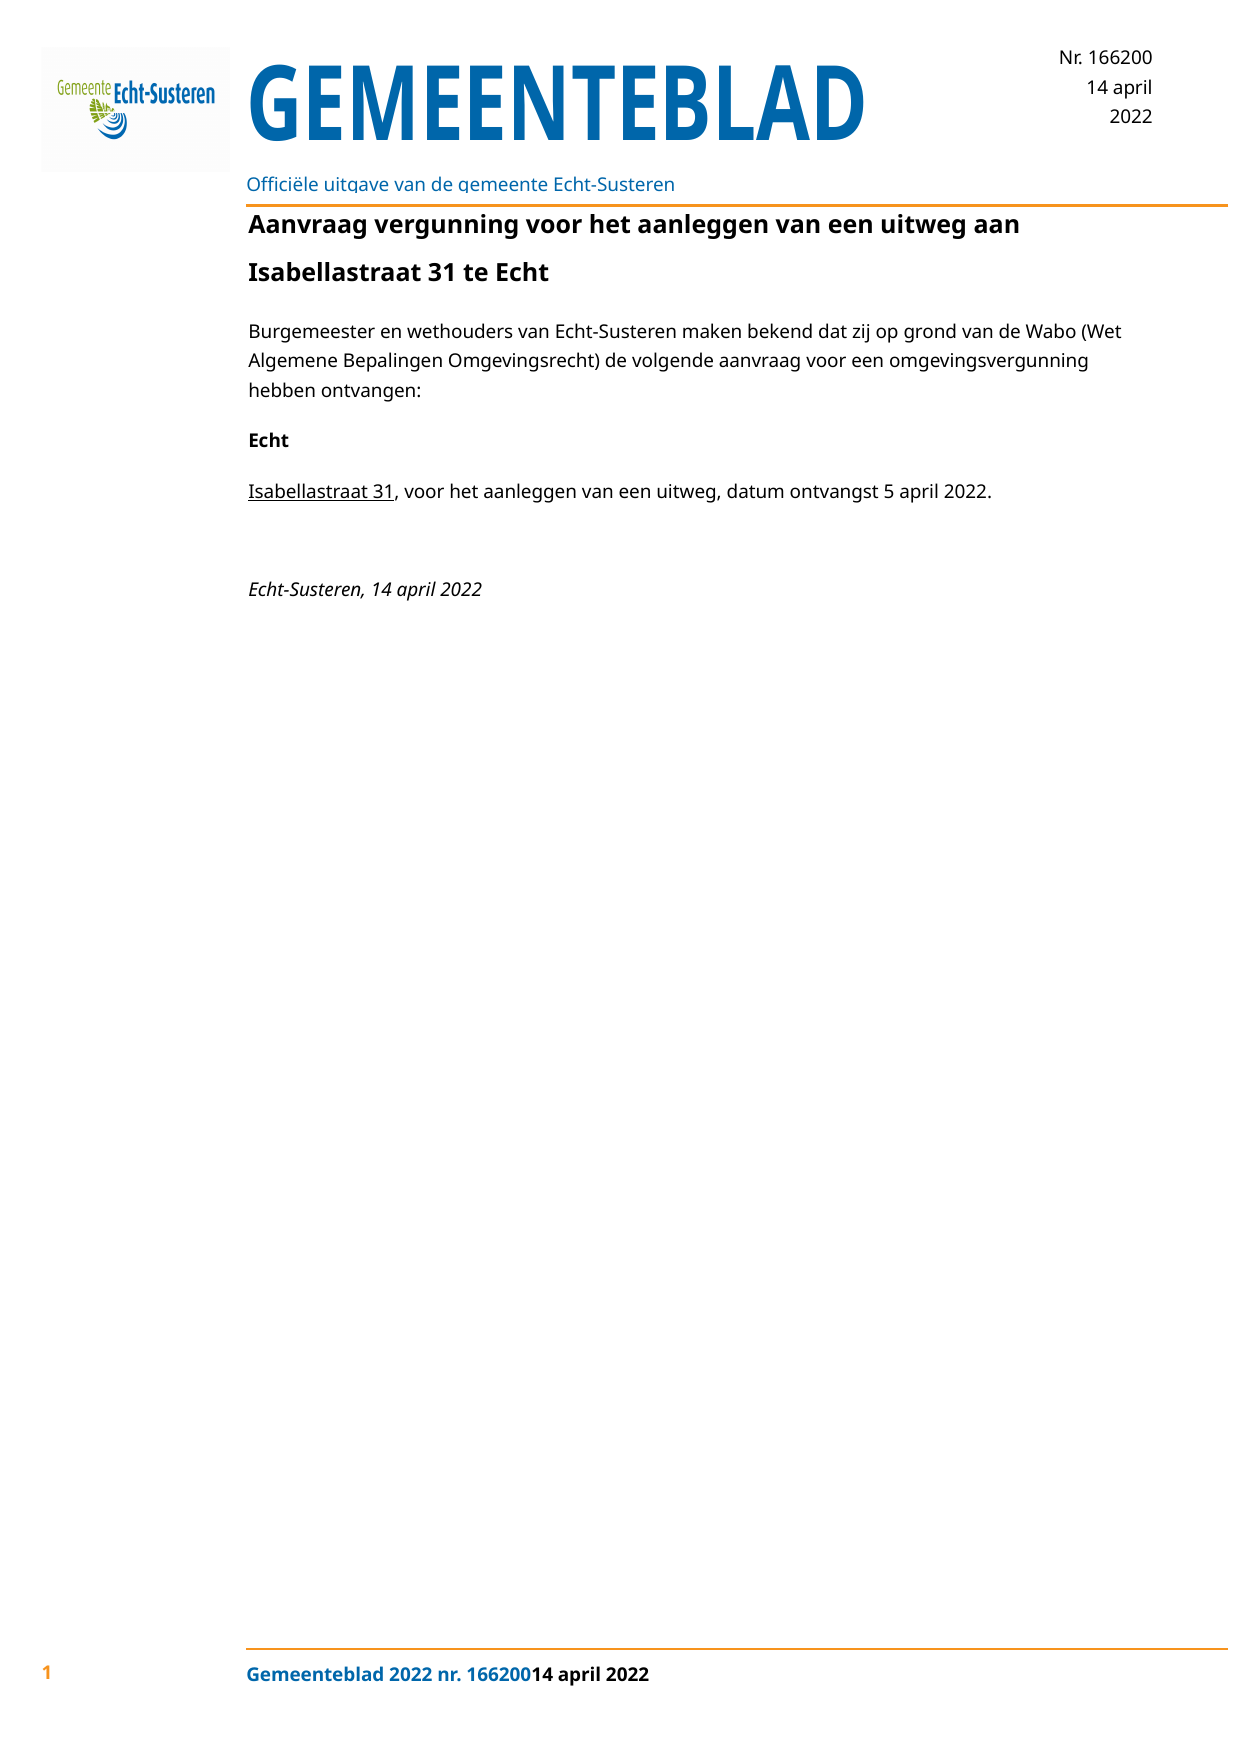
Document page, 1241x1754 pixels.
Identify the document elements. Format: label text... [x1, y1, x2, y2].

text Echt [248, 427, 1152, 453]
text Aanvraag vergunning voor het aanleggen van een uitweg aan Isabellastraat 31 te Echt [248, 207, 1152, 288]
text Isabellastraat 31, voor het aanleggen van een uitweg, datum ontvangst 5 april 2022. [248, 478, 1152, 504]
text Echt-Susteren, 14 april 2022 [248, 576, 1152, 602]
picture [41, 47, 231, 172]
text Burgemeester en wethouders van Echt-Susteren maken bekend dat zij op grond van de Wabo (Wet Algemene Bepalingen Omgevingsrecht) de volgende aanvraag voor een omgevingsvergunning hebben ontvangen: [248, 318, 1152, 403]
